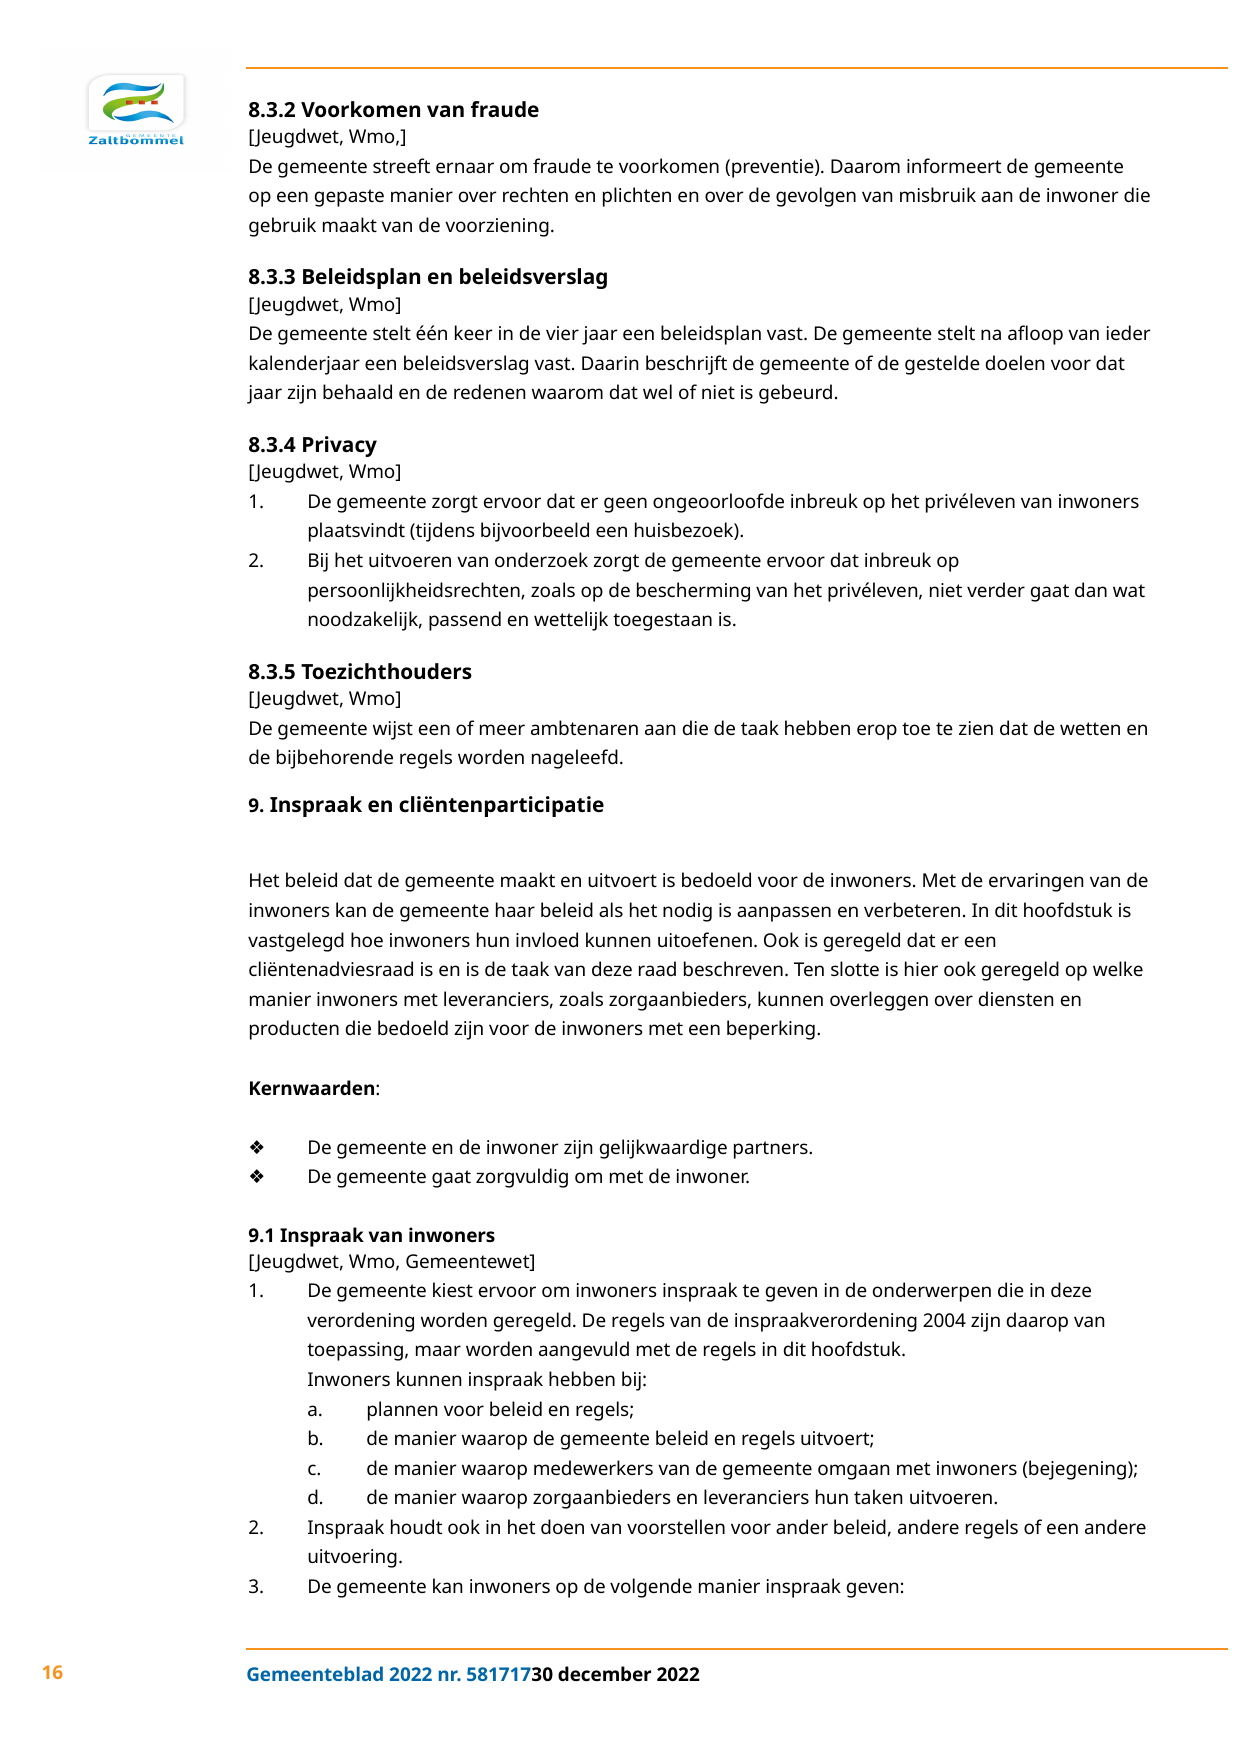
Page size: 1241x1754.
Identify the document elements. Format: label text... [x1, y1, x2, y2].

text De gemeente streeft ernaar om fraude te voorkomen (preventie). Daarom informeert de gemeente op een gepaste manier over rechten en plichten en over de gevolgen van misbruik aan de inwoner die gebruik maakt van de voorziening. [248, 153, 1152, 238]
list de manier waarop medewerkers van de gemeente omgaan met inwoners (bejegening); [307, 1455, 1152, 1481]
table_header Kernwaarden: De gemeente en de inwoner zijn gelijkwaardige partners. De gemeente gaat zorgvuldig om met de inwoner. [248, 1075, 1152, 1189]
list Inwoners kunnen inspraak hebben bij: [248, 1366, 1152, 1392]
text 9.1 Inspraak van inwoners [248, 1222, 1152, 1248]
list De gemeente kiest ervoor om inwoners inspraak te geven in de onderwerpen die in deze verordening worden geregeld. De regels van de inspraakverordening 2004 zijn daarop van toepassing, maar worden aangevuld met de regels in dit hoofdstuk. [248, 1277, 1152, 1362]
list Bij het uitvoeren van onderzoek zorgt de gemeente ervoor dat inbreuk op persoonlijkheidsrechten, zoals op de bescherming van het privéleven, niet verder gaat dan wat noodzakelijk, passend en wettelijk toegestaan is. [248, 547, 1152, 632]
list De gemeente kan inwoners op de volgende manier inspraak geven: [248, 1573, 1152, 1599]
text 8.3.2 Voorkomen van fraude [248, 95, 1152, 123]
text De gemeente wijst een of meer ambtenaren aan die de taak hebben erop toe te zien dat de wetten en de bijbehorende regels worden nageleefd. [248, 715, 1152, 770]
list Inspraak houdt ook in het doen van voorstellen voor ander beleid, andere regels of een andere uitvoering. [248, 1514, 1152, 1569]
list De gemeente zorgt ervoor dat er geen ongeoorloofde inbreuk op het privéleven van inwoners plaatsvindt (tijdens bijvoorbeeld een huisbezoek). [248, 488, 1152, 543]
text [Jeugdwet, Wmo] [248, 291, 1152, 317]
list plannen voor beleid en regels; [307, 1396, 1152, 1422]
text [Jeugdwet, Wmo] [248, 458, 1152, 484]
list de manier waarop de gemeente beleid en regels uitvoert; [307, 1425, 1152, 1451]
text 9. Inspraak en cliëntenparticipatie [248, 790, 1152, 818]
text [Jeugdwet, Wmo] [248, 685, 1152, 711]
text 8.3.5 Toezichthouders [248, 657, 1152, 685]
text [Jeugdwet, Wmo, Gemeentewet] [248, 1248, 1152, 1274]
text Het beleid dat de gemeente maakt en uitvoert is bedoeld voor de inwoners. Met de ervaringen van de inwoners kan de gemeente haar beleid als het nodig is aanpassen en verbeteren. In dit hoofdstuk is vastgelegd hoe inwoners hun invloed kunnen uitoefenen. Ook is geregeld dat er een cliëntenadviesraad is en is de taak van deze raad beschreven. Ten slotte is hier ook geregeld op welke manier inwoners met leveranciers, zoals zorgaanbieders, kunnen overleggen over diensten en producten die bedoeld zijn voor de inwoners met een beperking. [248, 868, 1152, 1041]
text 8.3.3 Beleidsplan en beleidsverslag [248, 262, 1152, 291]
picture [41, 47, 231, 172]
list de manier waarop zorgaanbieders en leveranciers hun taken uitvoeren. [307, 1484, 1152, 1510]
text De gemeente stelt één keer in de vier jaar een beleidsplan vast. De gemeente stelt na afloop van ieder kalenderjaar een beleidsverslag vast. Daarin beschrijft de gemeente of de gestelde doelen voor dat jaar zijn behaald en de redenen waarom dat wel of niet is gebeurd. [248, 320, 1152, 405]
text [Jeugdwet, Wmo,] [248, 123, 1152, 149]
text 8.3.4 Privacy [248, 430, 1152, 458]
